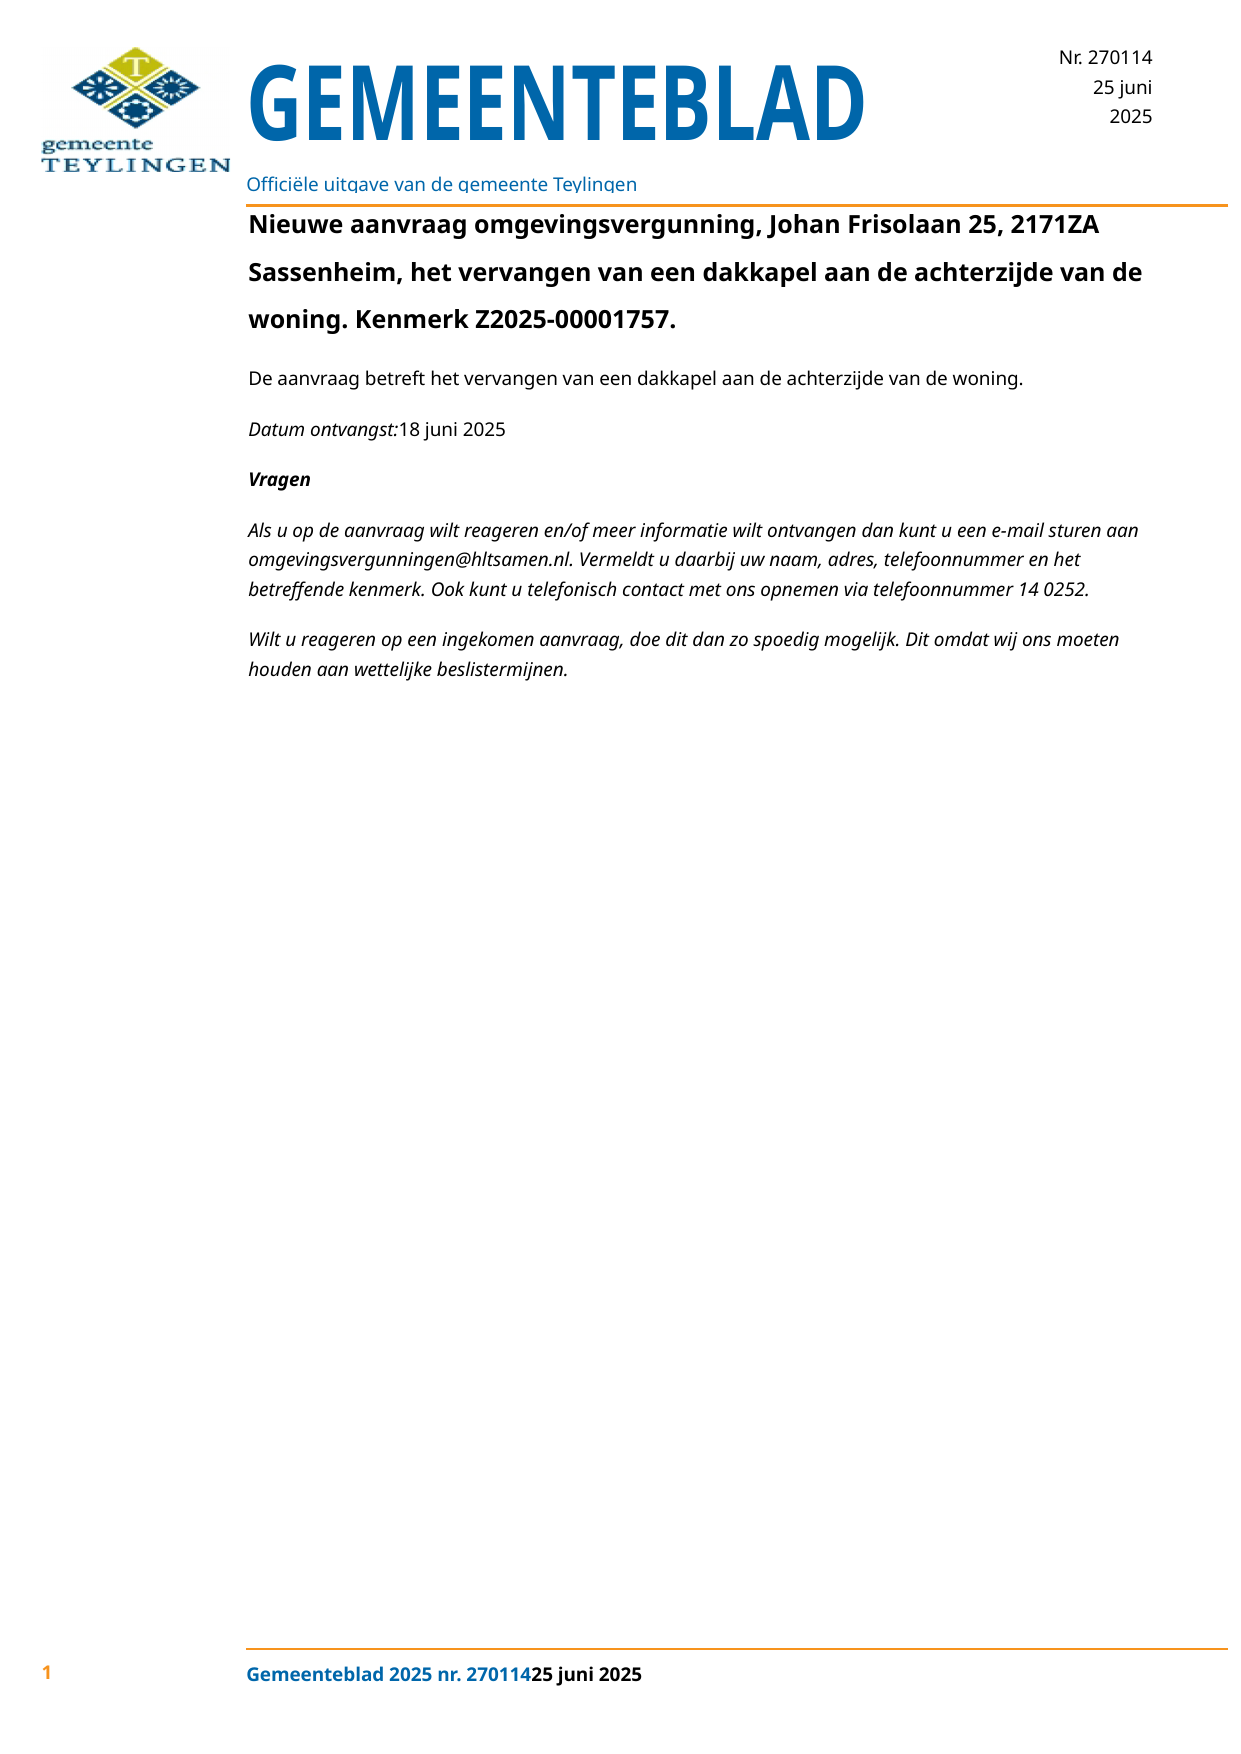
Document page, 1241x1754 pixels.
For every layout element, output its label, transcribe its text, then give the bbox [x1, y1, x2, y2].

text De aanvraag betreft het vervangen van een dakkapel aan de achterzijde van de woning. [248, 366, 1152, 391]
text Datum ontvangst:18 juni 2025 [248, 416, 1152, 442]
text Wilt u reageren op een ingekomen aanvraag, doe dit dan zo spoedig mogelijk. Dit omdat wij ons moeten houden aan wettelijke beslistermijnen. [248, 626, 1152, 682]
picture [41, 47, 231, 172]
text Als u op de aanvraag wilt reageren en/of meer informatie wilt ontvangen dan kunt u een e-mail sturen aan omgevingsvergunningen@hltsamen.nl. Vermeldt u daarbij uw naam, adres, telefoonnummer en het betreffende kenmerk. Ook kunt u telefonisch contact met ons opnemen via telefoonnummer 14 0252. [248, 517, 1152, 602]
text Nieuwe aanvraag omgevingsvergunning, Johan Frisolaan 25, 2171ZA Sassenheim, het vervangen van een dakkapel aan de achterzijde van de woning. Kenmerk Z2025-00001757. [248, 207, 1152, 336]
text Vragen [248, 466, 1152, 492]
